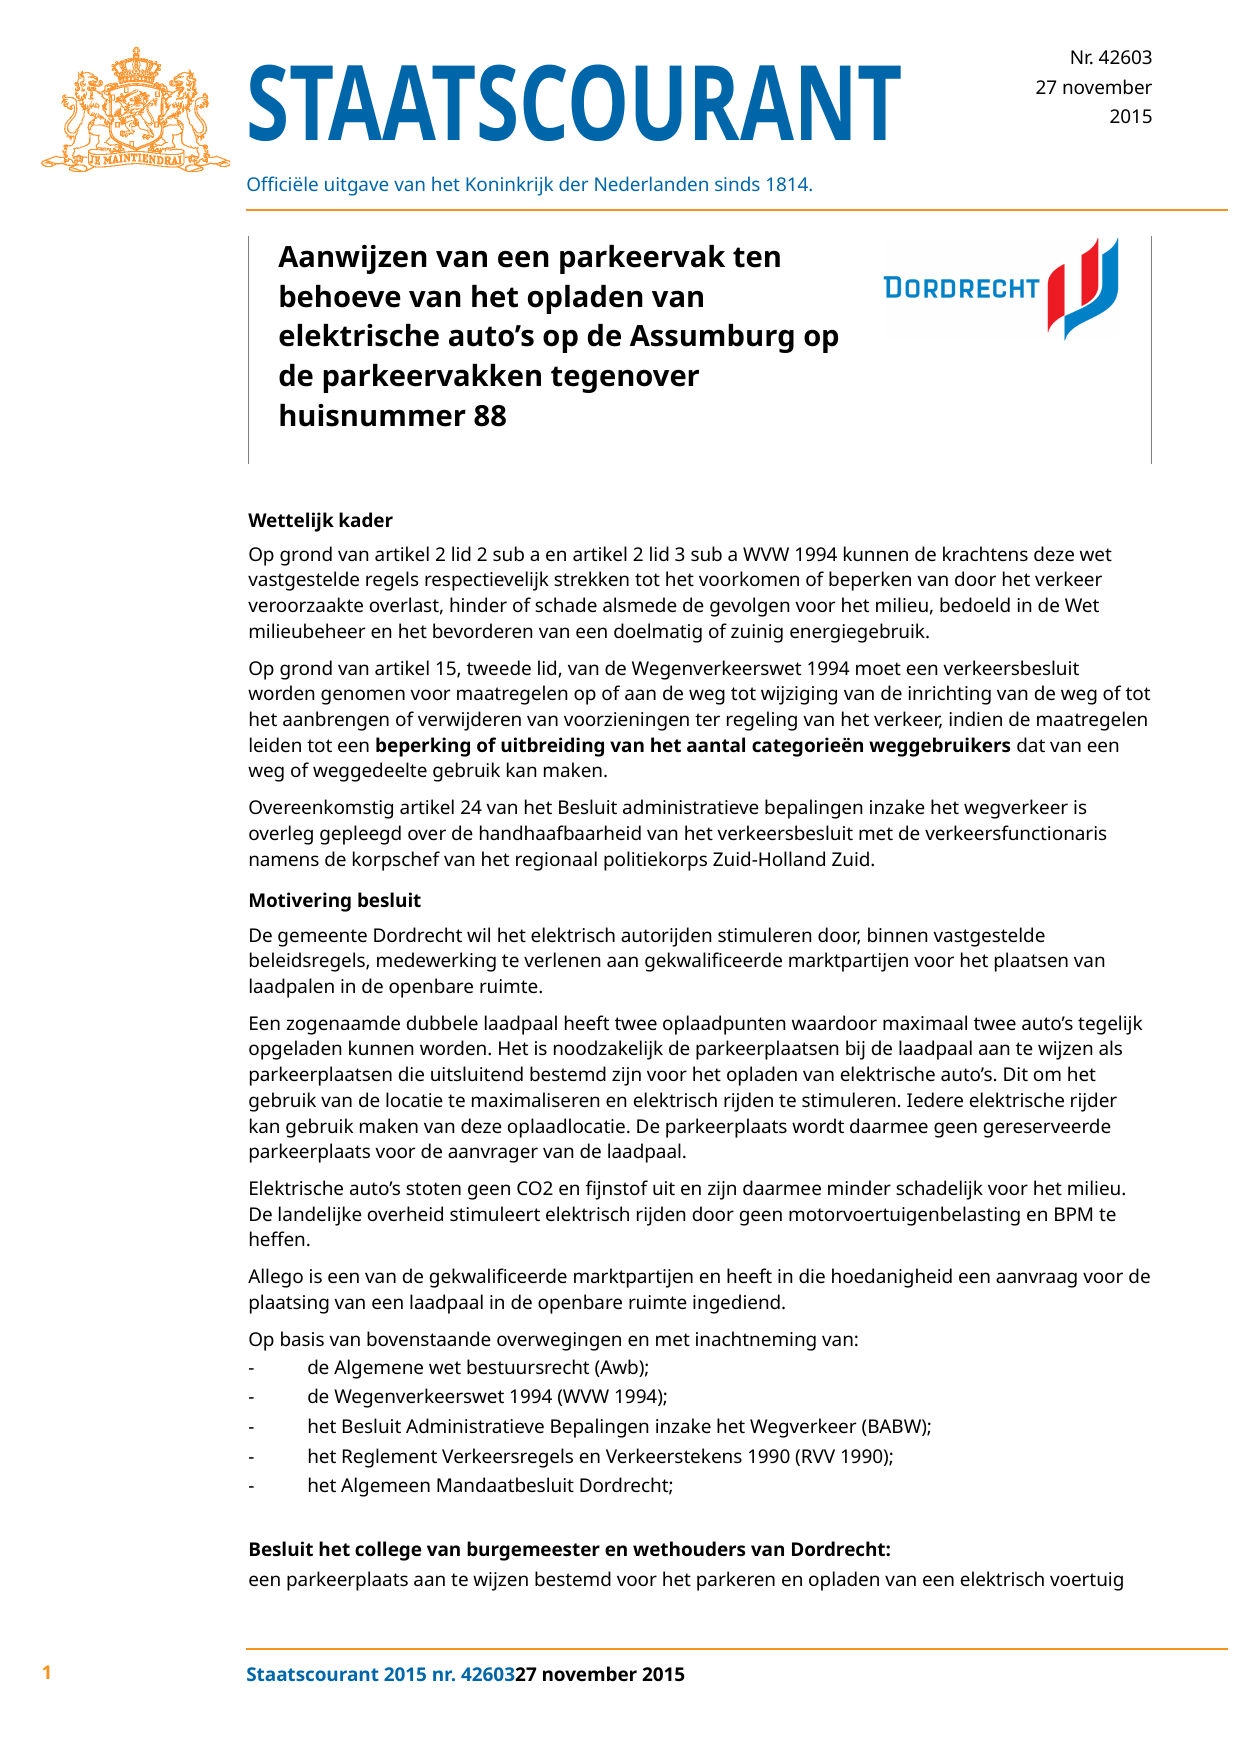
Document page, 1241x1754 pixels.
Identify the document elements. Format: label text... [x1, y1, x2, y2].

text Motivering besluit [248, 888, 1152, 913]
list het Reglement Verkeersregels en Verkeerstekens 1990 (RVV 1990); [248, 1443, 1152, 1468]
list het Besluit Administratieve Bepalingen inzake het Wegverkeer (BABW); [248, 1413, 1152, 1439]
text Op grond van artikel 2 lid 2 sub a en artikel 2 lid 3 sub a WVW 1994 kunnen de krachtens deze wet vastgestelde regels respectievelijk strekken tot het voorkomen of beperken van door het verkeer veroorzaakte overlast, hinder of schade alsmede de gevolgen voor het milieu, bedoeld in de Wet milieubeheer en het bevorderen van een doelmatig of zuinig energiegebruik. [248, 541, 1152, 644]
picture [41, 47, 231, 172]
table_header Aanwijzen van een parkeervak ten behoeve van het opladen van elektrische auto’s op de Assumburg op de parkeervakken tegenover huisnummer 88 [249, 236, 850, 464]
text Besluit het college van burgemeester en wethouders van Dordrecht: [248, 1536, 1152, 1562]
list de Wegenverkeerswet 1994 (WVW 1994); [248, 1384, 1152, 1409]
text een parkeerplaats aan te wijzen bestemd voor het parkeren en opladen van een elektrisch voertuig [248, 1566, 1152, 1592]
text De gemeente Dordrecht wil het elektrisch autorijden stimuleren door, binnen vastgestelde beleidsregels, medewerking te verlenen aan gekwalificeerde marktpartijen voor het plaatsen van laadpalen in de openbare ruimte. [248, 922, 1152, 999]
text Een zogenaamde dubbele laadpaal heeft twee oplaadpunten waardoor maximaal twee auto’s tegelijk opgeladen kunnen worden. Het is noodzakelijk de parkeerplaatsen bij de laadpaal aan te wijzen als parkeerplaatsen die uitsluitend bestemd zijn voor het opladen van elektrische auto’s. Dit om het gebruik van de locatie te maximaliseren en elektrisch rijden te stimuleren. Iedere elektrische rijder kan gebruik maken van deze oplaadlocatie. De parkeerplaats wordt daarmee geen gereserveerde parkeerplaats voor de aanvrager van de laadpaal. [248, 1010, 1152, 1164]
text Elektrische auto’s stoten geen CO2 en fijnstof uit en zijn daarmee minder schadelijk voor het milieu. De landelijke overheid stimuleert elektrisch rijden door geen motorvoertuigenbelasting en BPM te heffen. [248, 1175, 1152, 1252]
list de Algemene wet bestuursrecht (Awb); [248, 1354, 1152, 1380]
text Wettelijk kader [248, 507, 1152, 533]
table_header [850, 236, 1151, 464]
text Overeenkomstig artikel 24 van het Besluit administratieve bepalingen inzake het wegverkeer is overleg gepleegd over de handhaafbaarheid van het verkeersbesluit met de verkeersfunctionaris namens de korpschef van het regionaal politiekorps Zuid-Holland Zuid. [248, 794, 1152, 872]
text Op grond van artikel 15, tweede lid, van de Wegenverkeerswet 1994 moet een verkeersbesluit worden genomen voor maatregelen op of aan de weg tot wijziging van de inrichting van de weg of tot het aanbrengen of verwijderen van voorzieningen ter regeling van het verkeer, indien de maatregelen leiden tot een beperking of uitbreiding van het aantal categorieën weggebruikers dat van een weg of weggedeelte gebruik kan maken. [248, 655, 1152, 783]
text Allego is een van de gekwalificeerde marktpartijen en heeft in die hoedanigheid een aanvraag voor de plaatsing van een laadpaal in de openbare ruimte ingediend. [248, 1263, 1152, 1315]
picture [882, 236, 1119, 341]
list het Algemeen Mandaatbesluit Dordrecht; [248, 1472, 1152, 1498]
text Op basis van bovenstaande overwegingen en met inachtneming van: [248, 1326, 1152, 1351]
